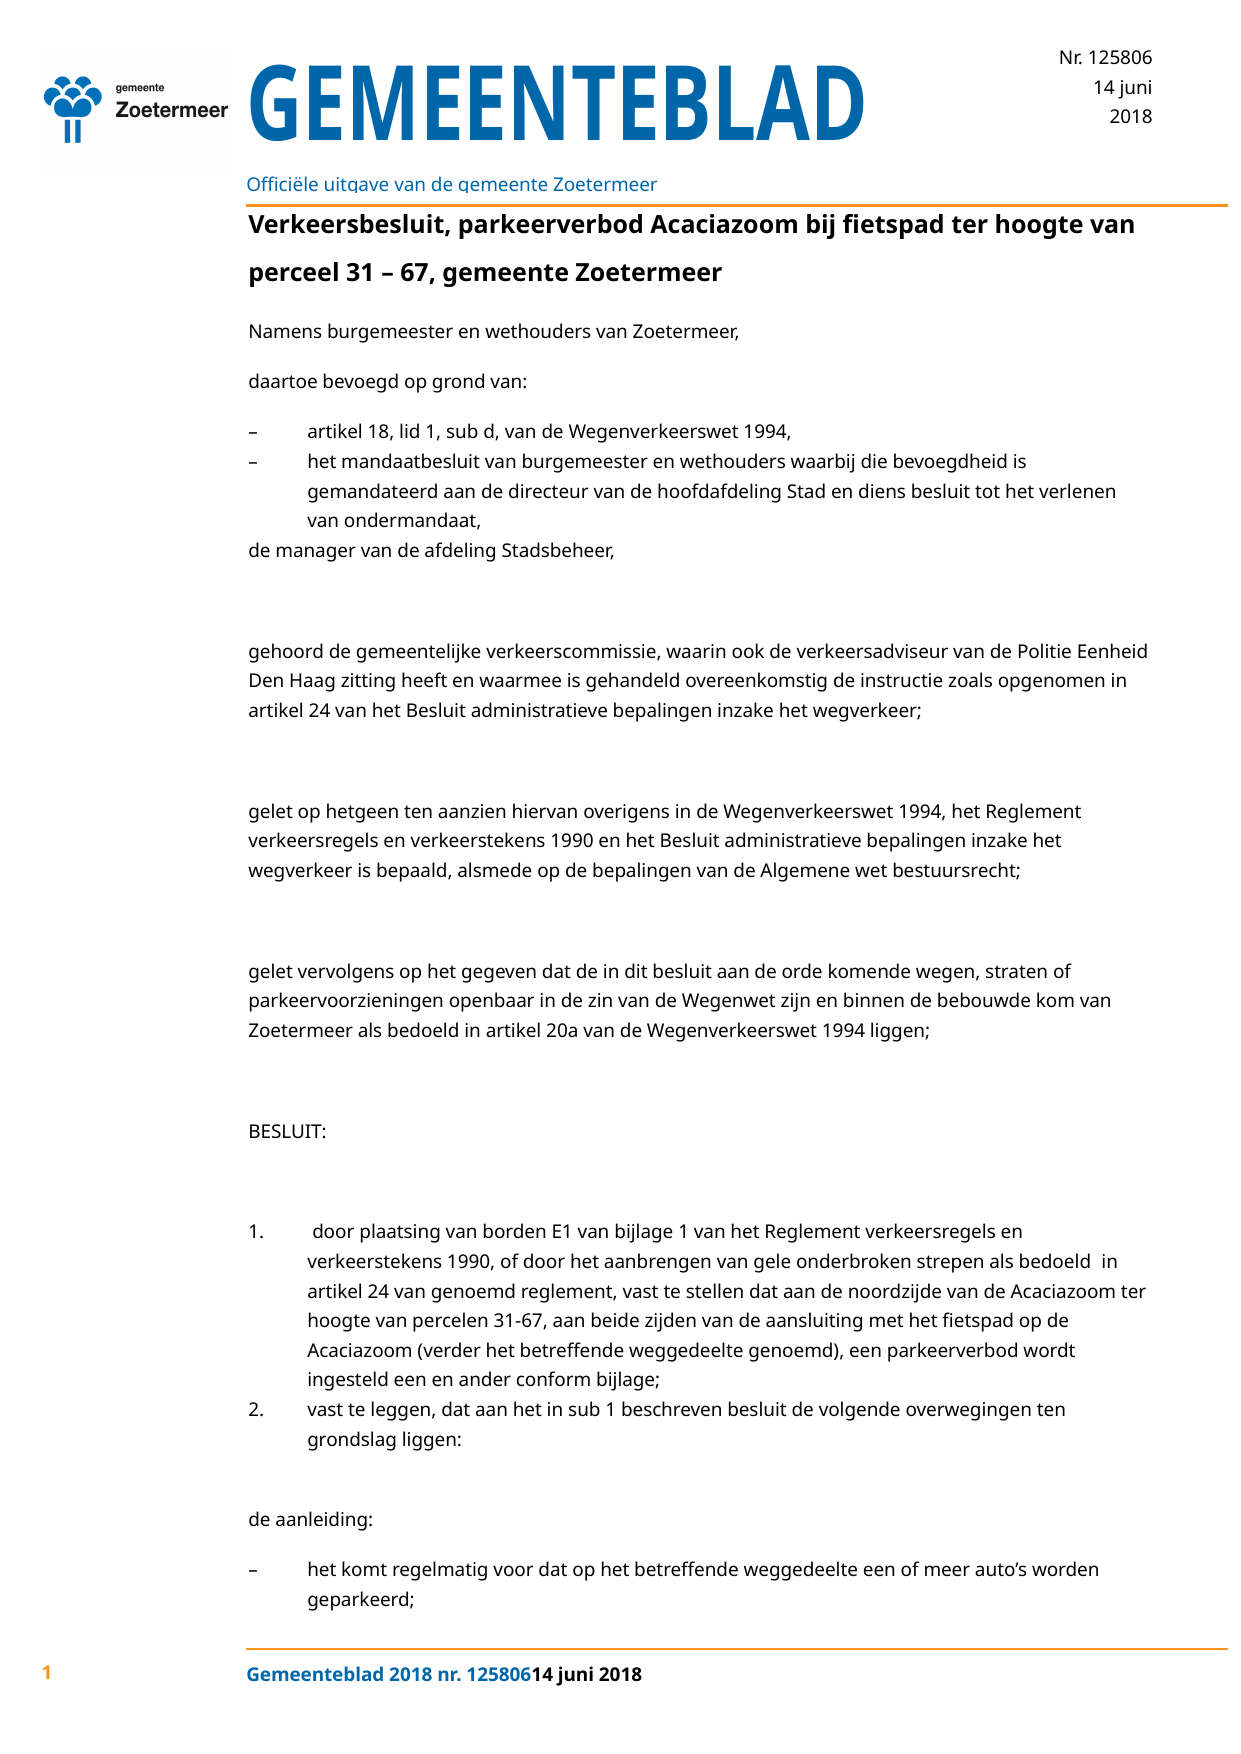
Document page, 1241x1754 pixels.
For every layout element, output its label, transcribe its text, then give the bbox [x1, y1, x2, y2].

picture [41, 47, 231, 172]
text de manager van de afdeling Stadsbeheer, [248, 537, 1152, 563]
list het mandaatbesluit van burgemeester en wethouders waarbij die bevoegdheid is gemandateerd aan de directeur van de hoofdafdeling Stad en diens besluit tot het verlenen van ondermandaat, [248, 448, 1152, 533]
list het komt regelmatig voor dat op het betreffende weggedeelte een of meer auto’s worden geparkeerd; [248, 1556, 1152, 1612]
text BESLUIT: [248, 1118, 1152, 1144]
text gehoord de gemeentelijke verkeerscommissie, waarin ook de verkeersadviseur van de Politie Eenheid Den Haag zitting heeft en waarmee is gehandeld overeenkomstig de instructie zoals opgenomen in artikel 24 van het Besluit administratieve bepalingen inzake het wegverkeer; [248, 638, 1152, 723]
text gelet vervolgens op het gegeven dat de in dit besluit aan de orde komende wegen, straten of parkeervoorzieningen openbaar in de zin van de Wegenwet zijn en binnen de bebouwde kom van Zoetermeer als bedoeld in artikel 20a van de Wegenverkeerswet 1994 liggen; [248, 958, 1152, 1043]
list vast te leggen, dat aan het in sub 1 beschreven besluit de volgende overwegingen ten grondslag liggen: [248, 1396, 1152, 1452]
text de aanleiding: [248, 1506, 1152, 1532]
text daartoe bevoegd op grond van: [248, 368, 1152, 394]
text Namens burgemeester en wethouders van Zoetermeer, [248, 318, 1152, 344]
text gelet op hetgeen ten aanzien hiervan overigens in de Wegenverkeerswet 1994, het Reglement verkeersregels en verkeerstekens 1990 en het Besluit administratieve bepalingen inzake het wegverkeer is bepaald, alsmede op de bepalingen van de Algemene wet bestuursrecht; [248, 798, 1152, 883]
list door plaatsing van borden E1 van bijlage 1 van het Reglement verkeersregels en verkeerstekens 1990, of door het aanbrengen van gele onderbroken strepen als bedoeld in artikel 24 van genoemd reglement, vast te stellen dat aan de noordzijde van de Acaciazoom ter hoogte van percelen 31-67, aan beide zijden van de aansluiting met het fietspad op de Acaciazoom (verder het betreffende weggedeelte genoemd), een parkeerverbod wordt ingesteld een en ander conform bijlage; [248, 1219, 1152, 1392]
text Verkeersbesluit, parkeerverbod Acaciazoom bij fietspad ter hoogte van perceel 31 – 67, gemeente Zoetermeer [248, 207, 1152, 288]
list artikel 18, lid 1, sub d, van de Wegenverkeerswet 1994, [248, 419, 1152, 444]
